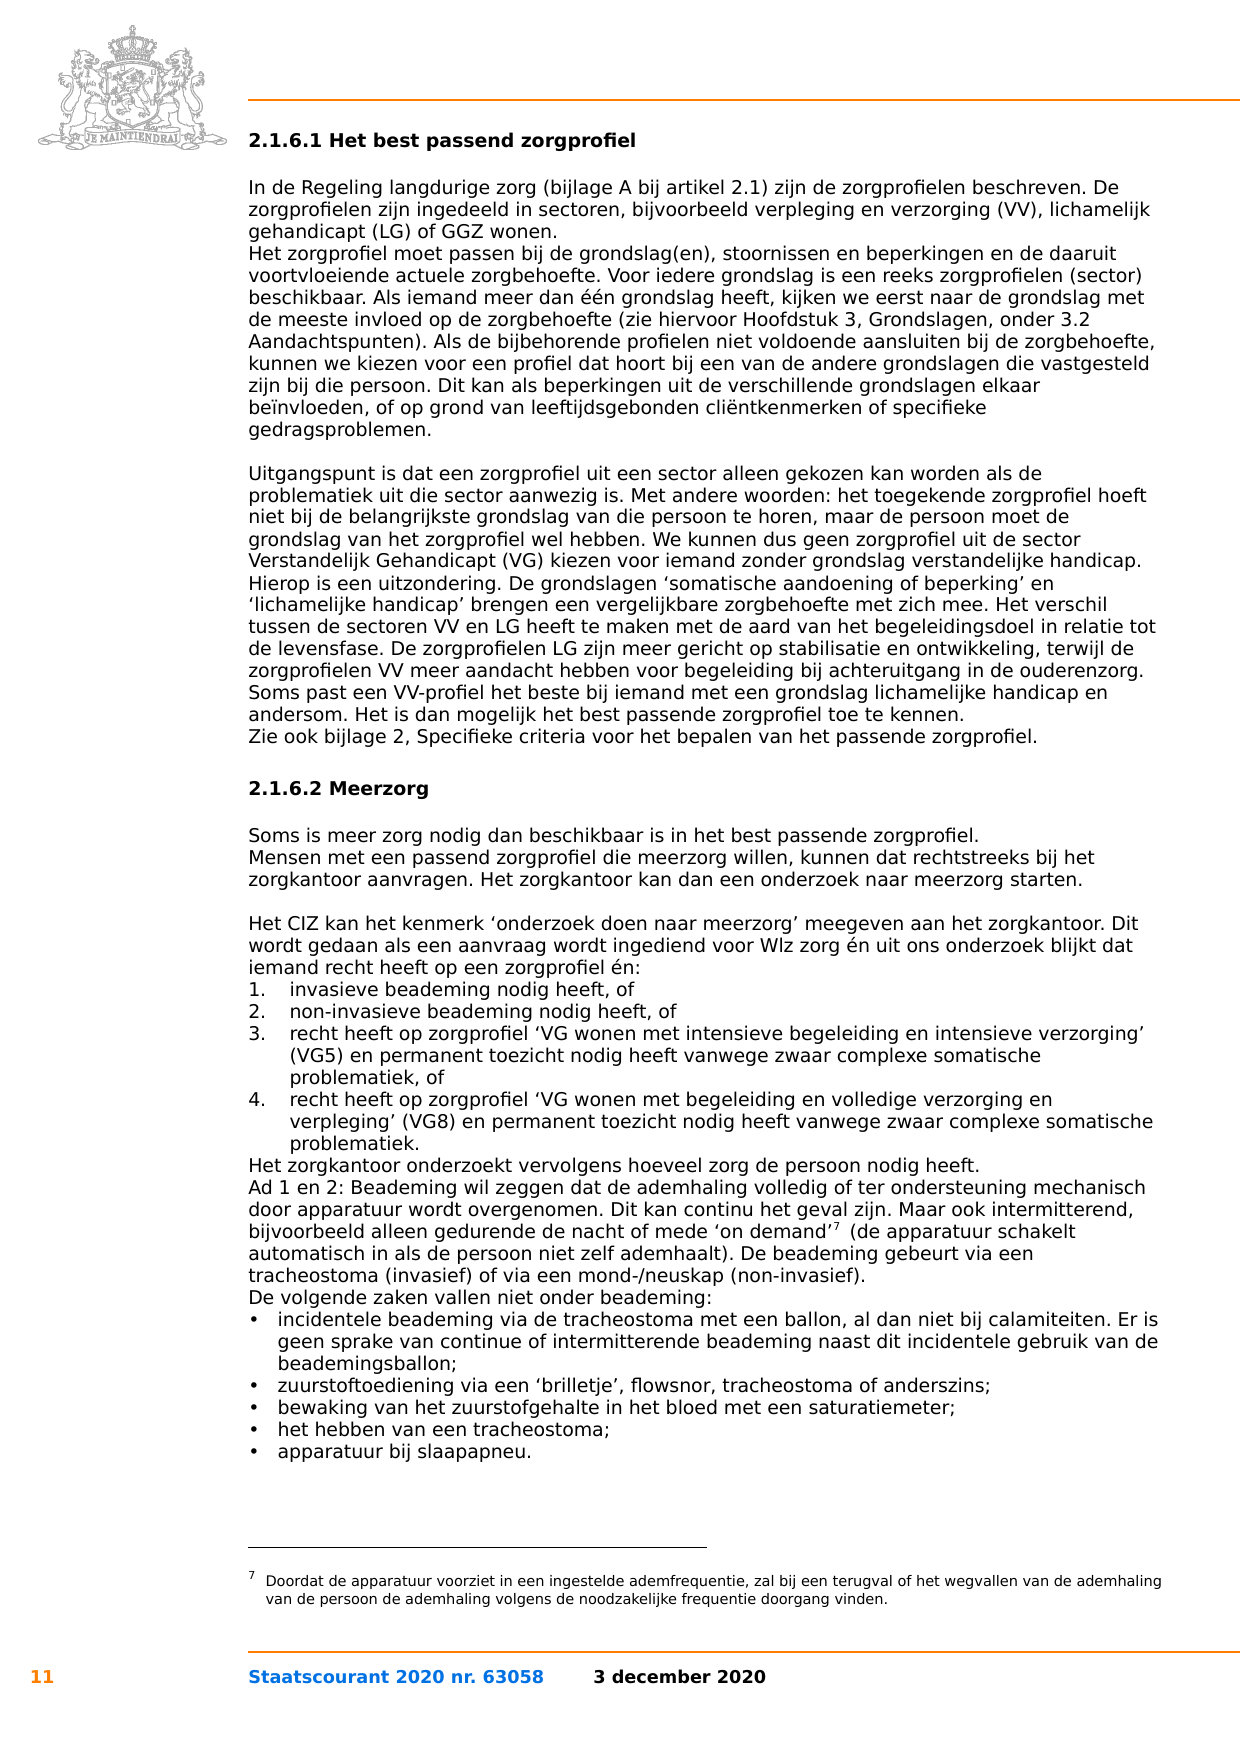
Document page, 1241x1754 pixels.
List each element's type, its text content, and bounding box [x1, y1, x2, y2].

text 2. non-invasieve beademing nodig heeft, of [248, 1001, 1163, 1023]
text De volgende zaken vallen niet onder beademing: [248, 1287, 1163, 1309]
text 1. invasieve beademing nodig heeft, of [248, 979, 1163, 1001]
text • zuurstoftoediening via een ‘brilletje’, flowsnor, tracheostoma of anderszins; [248, 1374, 1163, 1397]
text Mensen met een passend zorgprofiel die meerzorg willen, kunnen dat rechtstreeks bij het zorgkantoor aanvragen. Het zorgkantoor kan dan een onderzoek naar meerzorg starten. [248, 847, 1163, 891]
text In de Regeling langdurige zorg (bijlage A bij artikel 2.1) zijn de zorgprofielen beschreven. De zorgprofielen zijn ingedeeld in sectoren, bijvoorbeeld verpleging en verzorging (VV), lichamelijk gehandicapt (LG) of GGZ wonen. [248, 177, 1163, 243]
text Het CIZ kan het kenmerk ‘onderzoek doen naar meerzorg’ meegeven aan het zorgkantoor. Dit wordt gedaan als een aanvraag wordt ingediend voor Wlz zorg én uit ons onderzoek blijkt dat iemand recht heeft op een zorgprofiel én: [248, 913, 1163, 979]
text • bewaking van het zuurstofgehalte in het bloed met een saturatiemeter; [248, 1397, 1163, 1418]
text Hierop is een uitzondering. De grondslagen ‘somatische aandoening of beperking’ en ‘lichamelijke handicap’ brengen een vergelijkbare zorgbehoefte met zich mee. Het verschil tussen de sectoren VV en LG heeft te maken met de aard van het begeleidingsdoel in relatie tot de levensfase. De zorgprofielen LG zijn meer gericht op stabilisatie en ontwikkeling, terwijl de zorgprofielen VV meer aandacht hebben voor begeleiding bij achteruitgang in de ouderenzorg. Soms past een VV-profiel het beste bij iemand met een grondslag lichamelijke handicap en andersom. Het is dan mogelijk het best passende zorgprofiel toe te kennen. [248, 572, 1163, 726]
text 3. recht heeft op zorgprofiel ‘VG wonen met intensieve begeleiding en intensieve verzorging’ (VG5) en permanent toezicht nodig heeft vanwege zwaar complexe somatische problematiek, of [248, 1023, 1163, 1089]
text Ad 1 en 2: Beademing wil zeggen dat de ademhaling volledig of ter ondersteuning mechanisch door apparatuur wordt overgenomen. Dit kan continu het geval zijn. Maar ook intermitterend, bijvoorbeeld alleen gedurende de nacht of mede ‘on demand’ (de apparatuur schakelt automatisch in als de persoon niet zelf ademhaalt). De beademing gebeurt via een tracheostoma (invasief) of via een mond-/neuskap (non-invasief). [248, 1177, 1163, 1287]
text • apparatuur bij slaapapneu. [248, 1441, 1163, 1462]
text Het zorgkantoor onderzoekt vervolgens hoeveel zorg de persoon nodig heeft. [248, 1155, 1163, 1177]
text 4. recht heeft op zorgprofiel ‘VG wonen met begeleiding en volledige verzorging en verpleging’ (VG8) en permanent toezicht nodig heeft vanwege zwaar complexe somatische problematiek. [248, 1089, 1163, 1155]
text • het hebben van een tracheostoma; [248, 1418, 1163, 1441]
subtitle 2.1.6.2 Meerzorg [248, 778, 1163, 800]
text Doordat de apparatuur voorziet in een ingestelde ademfrequentie, zal bij een terugval of het wegvallen van de ademhaling van de persoon de ademhaling volgens de noodzakelijke frequentie doorgang vinden. [248, 1569, 1163, 1608]
text Soms is meer zorg nodig dan beschikbaar is in het best passende zorgprofiel. [248, 825, 1163, 847]
text Het zorgprofiel moet passen bij de grondslag(en), stoornissen en beperkingen en de daaruit voortvloeiende actuele zorgbehoefte. Voor iedere grondslag is een reeks zorgprofielen (sector) beschikbaar. Als iemand meer dan één grondslag heeft, kijken we eerst naar de grondslag met de meeste invloed op de zorgbehoefte (zie hiervoor Hoofdstuk 3, Grondslagen, onder 3.2 Aandachtspunten). Als de bijbehorende profielen niet voldoende aansluiten bij de zorgbehoefte, kunnen we kiezen voor een profiel dat hoort bij een van de andere grondslagen die vastgesteld zijn bij die persoon. Dit kan als beperkingen uit de verschillende grondslagen elkaar beïnvloeden, of op grond van leeftijdsgebonden cliëntkenmerken of specifieke gedragsproblemen. [248, 243, 1163, 441]
text • incidentele beademing via de tracheostoma met een ballon, al dan niet bij calamiteiten. Er is geen sprake van continue of intermitterende beademing naast dit incidentele gebruik van de beademingsballon; [248, 1309, 1163, 1374]
subtitle 2.1.6.1 Het best passend zorgprofiel [248, 130, 1163, 152]
text Uitgangspunt is dat een zorgprofiel uit een sector alleen gekozen kan worden als de problematiek uit die sector aanwezig is. Met andere woorden: het toegekende zorgprofiel hoeft niet bij de belangrijkste grondslag van die persoon te horen, maar de persoon moet de grondslag van het zorgprofiel wel hebben. We kunnen dus geen zorgprofiel uit de sector Verstandelijk Gehandicapt (VG) kiezen voor iemand zonder grondslag verstandelijke handicap. [248, 462, 1163, 572]
picture [38, 25, 227, 150]
text Zie ook bijlage 2, Specifieke criteria voor het bepalen van het passende zorgprofiel. [248, 726, 1163, 748]
